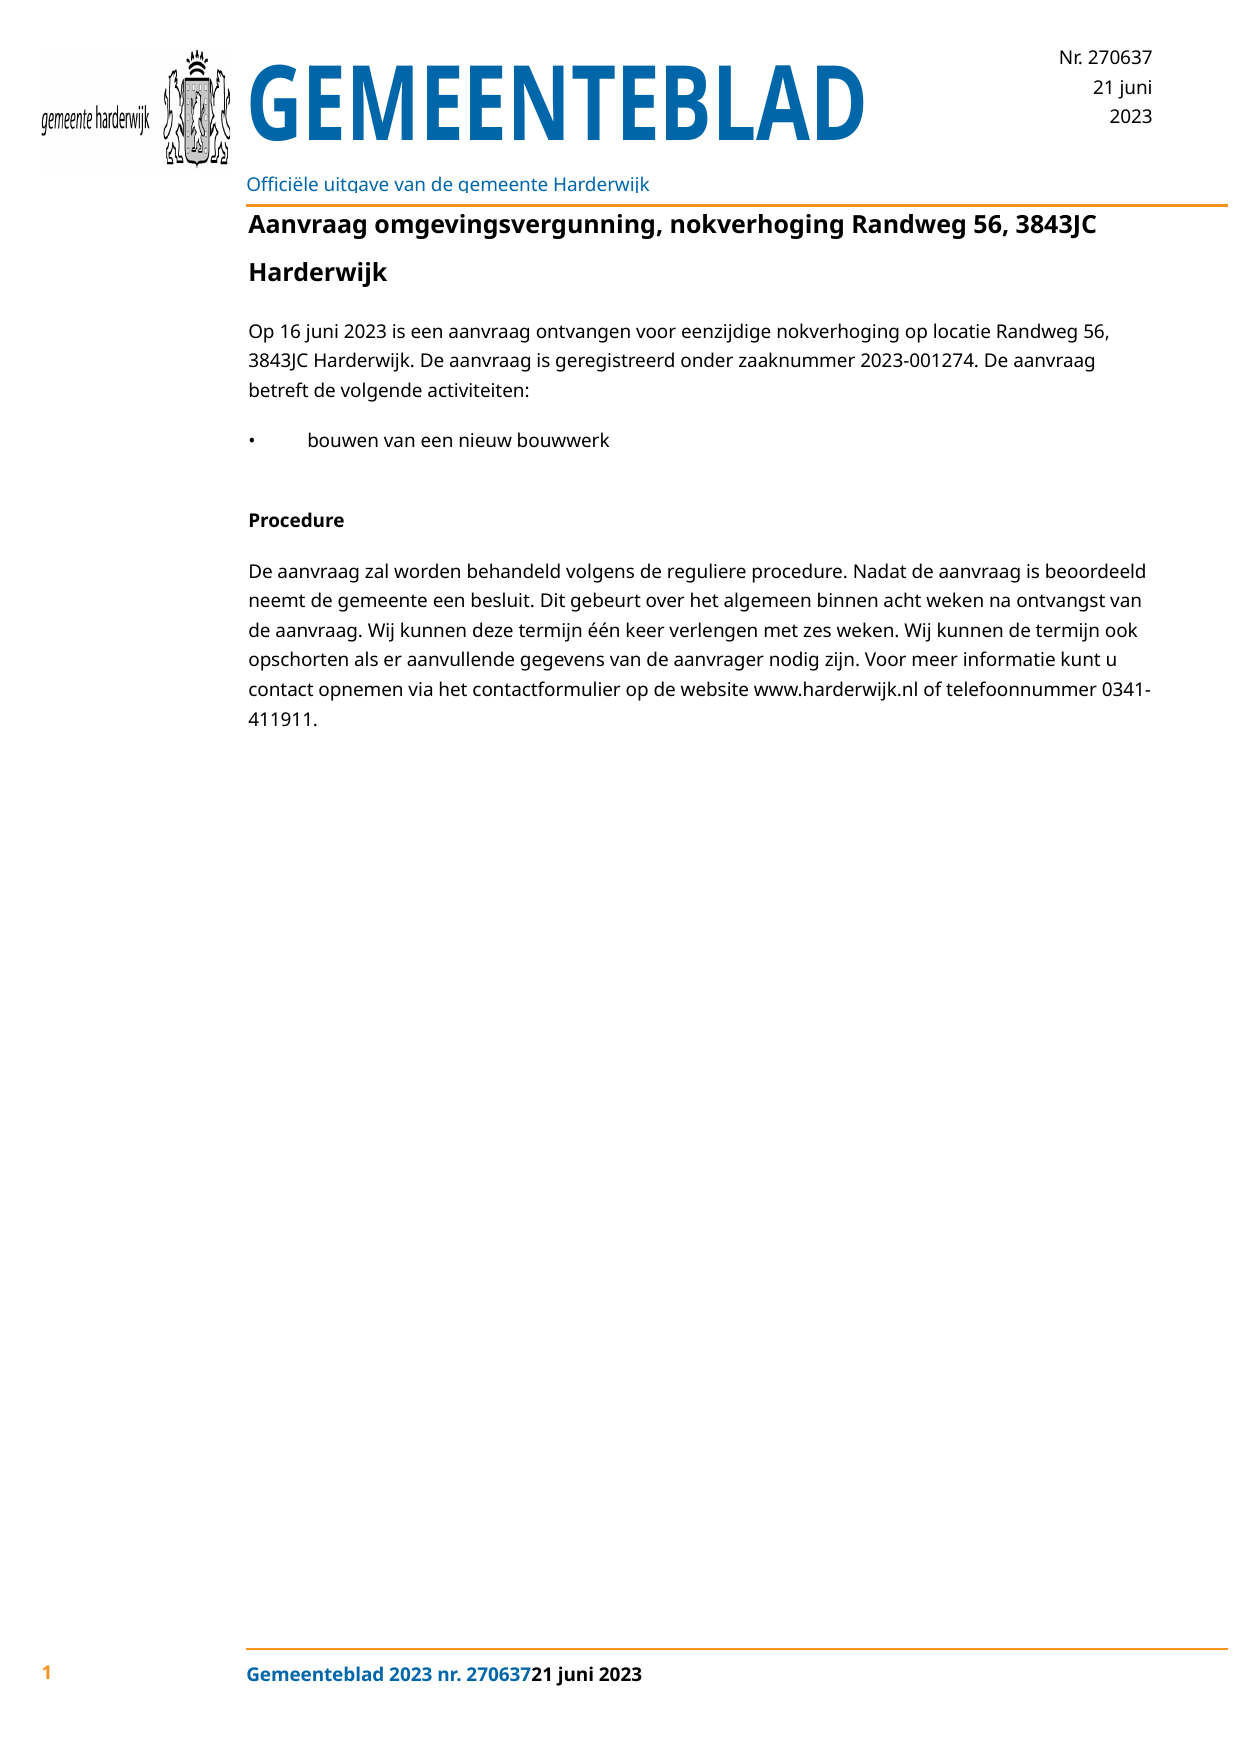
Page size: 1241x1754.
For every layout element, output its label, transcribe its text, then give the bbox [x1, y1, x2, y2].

picture [41, 47, 231, 172]
text Procedure [248, 507, 1152, 533]
text De aanvraag zal worden behandeld volgens de reguliere procedure. Nadat de aanvraag is beoordeeld neemt de gemeente een besluit. Dit gebeurt over het algemeen binnen acht weken na ontvangst van de aanvraag. Wij kunnen deze termijn één keer verlengen met zes weken. Wij kunnen de termijn ook opschorten als er aanvullende gegevens van de aanvrager nodig zijn. Voor meer informatie kunt u contact opnemen via het contactformulier op de website www.harderwijk.nl of telefoonnummer 0341-411911. [248, 558, 1152, 732]
text Aanvraag omgevingsvergunning, nokverhoging Randweg 56, 3843JC Harderwijk [248, 207, 1152, 288]
list bouwen van een nieuw bouwwerk [248, 427, 1152, 453]
text Op 16 juni 2023 is een aanvraag ontvangen voor eenzijdige nokverhoging op locatie Randweg 56, 3843JC Harderwijk. De aanvraag is geregistreerd onder zaaknummer 2023-001274. De aanvraag betreft de volgende activiteiten: [248, 318, 1152, 403]
